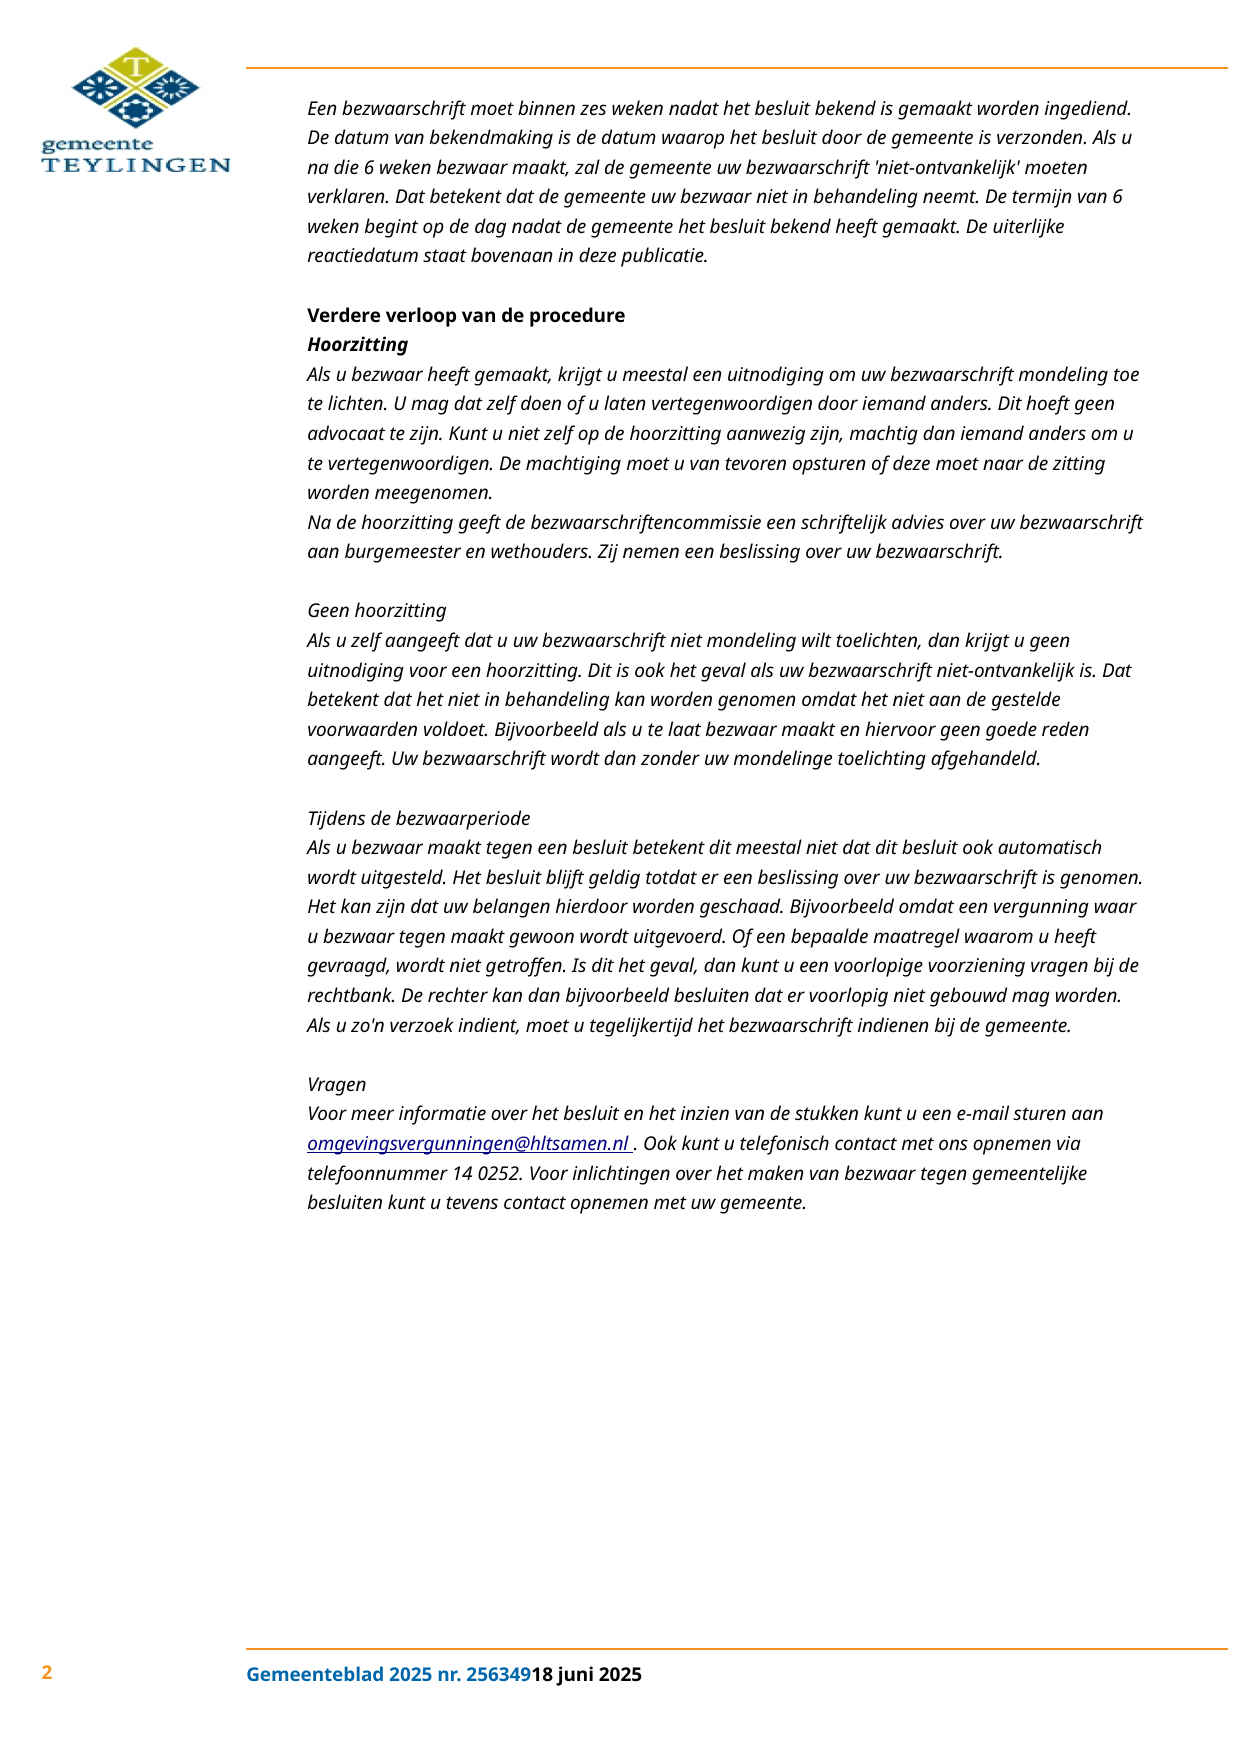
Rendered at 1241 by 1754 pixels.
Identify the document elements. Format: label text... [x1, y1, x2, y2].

list Als u zelf aangeeft dat u uw bezwaarschrift niet mondeling wilt toelichten, dan krijgt u geen uitnodiging voor een hoorzitting. Dit is ook het geval als uw bezwaarschrift niet-ontvankelijk is. Dat betekent dat het niet in behandeling kan worden genomen omdat het niet aan de gestelde voorwaarden voldoet. Bijvoorbeeld als u te laat bezwaar maakt en hiervoor geen goede reden aangeeft. Uw bezwaarschrift wordt dan zonder uw mondelinge toelichting afgehandeld. [248, 627, 1152, 771]
list Vragen [248, 1071, 1152, 1097]
list Als u bezwaar maakt tegen een besluit betekent dit meestal niet dat dit besluit ook automatisch wordt uitgesteld. Het besluit blijft geldig totdat er een beslissing over uw bezwaarschrift is genomen. Het kan zijn dat uw belangen hierdoor worden geschaad. Bijvoorbeeld omdat een vergunning waar u bezwaar tegen maakt gewoon wordt uitgevoerd. Of een bepaalde maatregel waarom u heeft gevraagd, wordt niet getroffen. Is dit het geval, dan kunt u een voorlopige voorziening vragen bij de rechtbank. De rechter kan dan bijvoorbeeld besluiten dat er voorlopig niet gebouwd mag worden. Als u zo'n verzoek indient, moet u tegelijkertijd het bezwaarschrift indienen bij de gemeente. [248, 834, 1152, 1038]
picture [41, 47, 231, 172]
list Tijdens de bezwaarperiode [248, 805, 1152, 831]
list Na de hoorzitting geeft de bezwaarschriftencommissie een schriftelijk advies over uw bezwaarschrift aan burgemeester en wethouders. Zij nemen een beslissing over uw bezwaarschrift. [248, 509, 1152, 564]
list Een bezwaarschrift moet binnen zes weken nadat het besluit bekend is gemaakt worden ingediend. De datum van bekendmaking is de datum waarop het besluit door de gemeente is verzonden. Als u na die 6 weken bezwaar maakt, zal de gemeente uw bezwaarschrift 'niet-ontvankelijk' moeten verklaren. Dat betekent dat de gemeente uw bezwaar niet in behandeling neemt. De termijn van 6 weken begint op de dag nadat de gemeente het besluit bekend heeft gemaakt. De uiterlijke reactiedatum staat bovenaan in deze publicatie. [248, 95, 1152, 268]
list Voor meer informatie over het besluit en het inzien van de stukken kunt u een e-mail sturen aan omgevingsvergunningen@hltsamen.nl . Ook kunt u telefonisch contact met ons opnemen via telefoonnummer 14 0252. Voor inlichtingen over het maken van bezwaar tegen gemeentelijke besluiten kunt u tevens contact opnemen met uw gemeente. [248, 1101, 1152, 1215]
list Geen hoorzitting [248, 598, 1152, 623]
list Hoorzitting [248, 331, 1152, 357]
list Als u bezwaar heeft gemaakt, krijgt u meestal een uitnodiging om uw bezwaarschrift mondeling toe te lichten. U mag dat zelf doen of u laten vertegenwoordigen door iemand anders. Dit hoeft geen advocaat te zijn. Kunt u niet zelf op de hoorzitting aanwezig zijn, machtig dan iemand anders om u te vertegenwoordigen. De machtiging moet u van tevoren opsturen of deze moet naar de zitting worden meegenomen. [248, 361, 1152, 505]
list Verdere verloop van de procedure [248, 302, 1152, 328]
